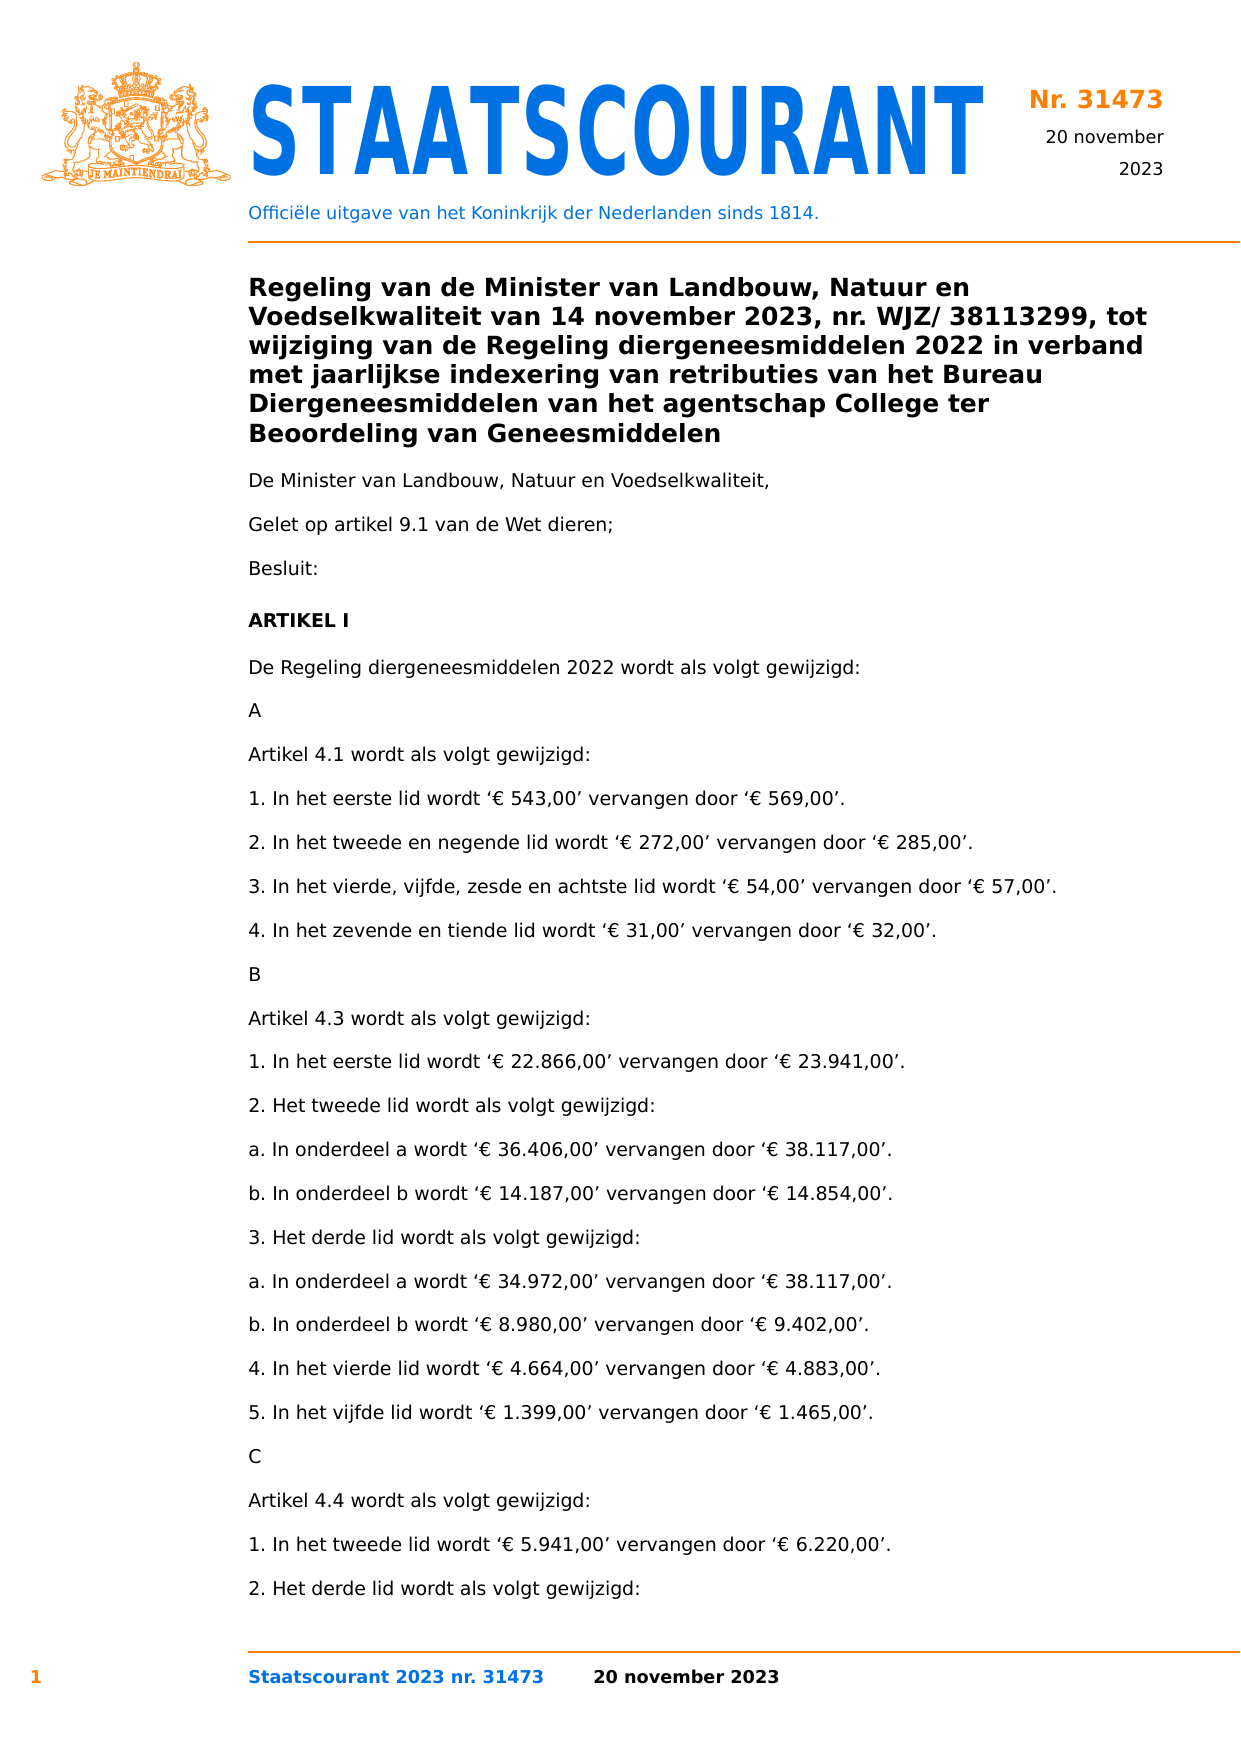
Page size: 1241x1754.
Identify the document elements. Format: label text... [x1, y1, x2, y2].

text De Minister van Landbouw, Natuur en Voedselkwaliteit, [248, 470, 1163, 492]
table_header Nr. 31473 [998, 62, 1240, 121]
table_header STAATSCOURANT [248, 62, 998, 203]
text b. In onderdeel b wordt ‘€ 14.187,00’ vervangen door ‘€ 14.854,00’. [248, 1183, 1163, 1205]
text 4. In het zevende en tiende lid wordt ‘€ 31,00’ vervangen door ‘€ 32,00’. [248, 920, 1163, 942]
subtitle Regeling van de Minister van Landbouw, Natuur en Voedselkwaliteit van 14 november 2023, nr. WJZ/ 38113299, tot wijziging van de Regeling diergeneesmiddelen 2022 in verband met jaarlijkse indexering van retributies van het Bureau Diergeneesmiddelen van het agentschap College ter Beoordeling van Geneesmiddelen [248, 273, 1163, 448]
text B [248, 963, 1163, 986]
table_cell Officiële uitgave van het Koninkrijk der Nederlanden sinds 1814. [248, 203, 1240, 241]
text a. In onderdeel a wordt ‘€ 34.972,00’ vervangen door ‘€ 38.117,00’. [248, 1271, 1163, 1292]
text 1. In het tweede lid wordt ‘€ 5.941,00’ vervangen door ‘€ 6.220,00’. [248, 1534, 1163, 1556]
text 3. In het vierde, vijfde, zesde en achtste lid wordt ‘€ 54,00’ vervangen door ‘€ 57,00’. [248, 876, 1163, 898]
text 2. Het derde lid wordt als volgt gewijzigd: [248, 1577, 1163, 1599]
text Gelet op artikel 9.1 van de Wet dieren; [248, 514, 1163, 536]
subtitle ARTIKEL I [248, 609, 1163, 632]
text Artikel 4.1 wordt als volgt gewijzigd: [248, 744, 1163, 766]
text De Regeling diergeneesmiddelen 2022 wordt als volgt gewijzigd: [248, 657, 1163, 678]
text C [248, 1446, 1163, 1468]
text 1. In het eerste lid wordt ‘€ 22.866,00’ vervangen door ‘€ 23.941,00’. [248, 1051, 1163, 1073]
text b. In onderdeel b wordt ‘€ 8.980,00’ vervangen door ‘€ 9.402,00’. [248, 1314, 1163, 1336]
table_cell 20 november [998, 121, 1240, 153]
text Besluit: [248, 558, 1163, 579]
text 2. In het tweede en negende lid wordt ‘€ 272,00’ vervangen door ‘€ 285,00’. [248, 832, 1163, 854]
picture [41, 62, 231, 186]
text Artikel 4.3 wordt als volgt gewijzigd: [248, 1007, 1163, 1029]
text 4. In het vierde lid wordt ‘€ 4.664,00’ vervangen door ‘€ 4.883,00’. [248, 1358, 1163, 1380]
text 2. Het tweede lid wordt als volgt gewijzigd: [248, 1095, 1163, 1117]
table_cell 2023 [998, 153, 1240, 203]
text 1. In het eerste lid wordt ‘€ 543,00’ vervangen door ‘€ 569,00’. [248, 788, 1163, 810]
text a. In onderdeel a wordt ‘€ 36.406,00’ vervangen door ‘€ 38.117,00’. [248, 1139, 1163, 1161]
text Artikel 4.4 wordt als volgt gewijzigd: [248, 1490, 1163, 1512]
text 5. In het vijfde lid wordt ‘€ 1.399,00’ vervangen door ‘€ 1.465,00’. [248, 1402, 1163, 1424]
text 3. Het derde lid wordt als volgt gewijzigd: [248, 1227, 1163, 1249]
text A [248, 700, 1163, 722]
table_header [25, 62, 248, 241]
